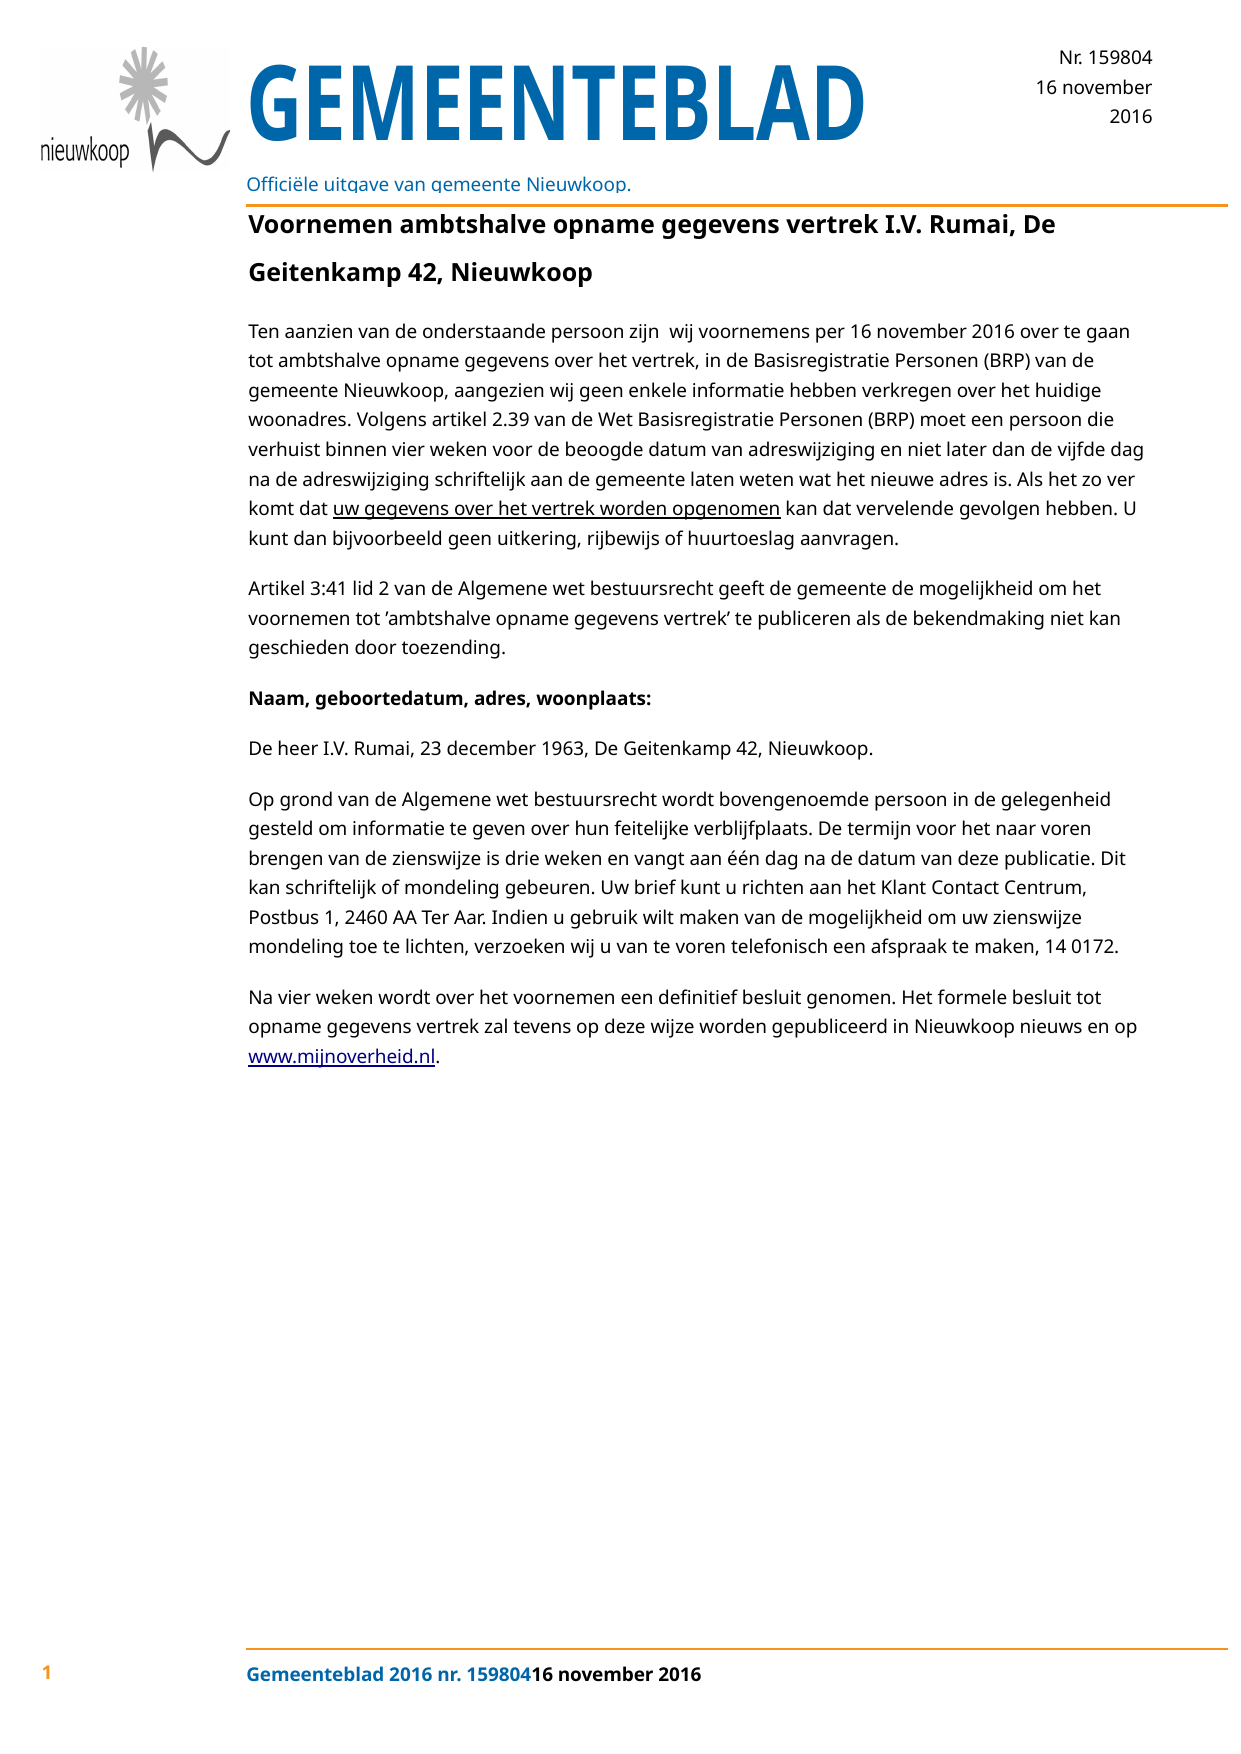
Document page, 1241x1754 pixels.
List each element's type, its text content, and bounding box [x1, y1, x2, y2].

text Naam, geboortedatum, adres, woonplaats: [248, 685, 1152, 711]
picture [41, 47, 231, 172]
text Op grond van de Algemene wet bestuursrecht wordt bovengenoemde persoon in de gelegenheid gesteld om informatie te geven over hun feitelijke verblijfplaats. De termijn voor het naar voren brengen van de zienswijze is drie weken en vangt aan één dag na de datum van deze publicatie. Dit kan schriftelijk of mondeling gebeuren. Uw brief kunt u richten aan het Klant Contact Centrum, Postbus 1, 2460 AA Ter Aar. Indien u gebruik wilt maken van de mogelijkheid om uw zienswijze mondeling toe te lichten, verzoeken wij u van te voren telefonisch een afspraak te maken, 14 0172. [248, 786, 1152, 959]
text Voornemen ambtshalve opname gegevens vertrek I.V. Rumai, De Geitenkamp 42, Nieuwkoop [248, 207, 1152, 288]
text De heer I.V. Rumai, 23 december 1963, De Geitenkamp 42, Nieuwkoop. [248, 735, 1152, 761]
text Na vier weken wordt over het voornemen een definitief besluit genomen. Het formele besluit tot opname gegevens vertrek zal tevens op deze wijze worden gepubliceerd in Nieuwkoop nieuws en op www.mijnoverheid.nl. [248, 984, 1152, 1069]
text Artikel 3:41 lid 2 van de Algemene wet bestuursrecht geeft de gemeente de mogelijkheid om het voornemen tot ’ambtshalve opname gegevens vertrek’ te publiceren als de bekendmaking niet kan geschieden door toezending. [248, 575, 1152, 660]
text Ten aanzien van de onderstaande persoon zijn wij voornemens per 16 november 2016 over te gaan tot ambtshalve opname gegevens over het vertrek, in de Basisregistratie Personen (BRP) van de gemeente Nieuwkoop, aangezien wij geen enkele informatie hebben verkregen over het huidige woonadres. Volgens artikel 2.39 van de Wet Basisregistratie Personen (BRP) moet een persoon die verhuist binnen vier weken voor de beoogde datum van adreswijziging en niet later dan de vijfde dag na de adreswijziging schriftelijk aan de gemeente laten weten wat het nieuwe adres is. Als het zo ver komt dat uw gegevens over het vertrek worden opgenomen kan dat vervelende gevolgen hebben. U kunt dan bijvoorbeeld geen uitkering, rijbewijs of huurtoeslag aanvragen. [248, 318, 1152, 551]
